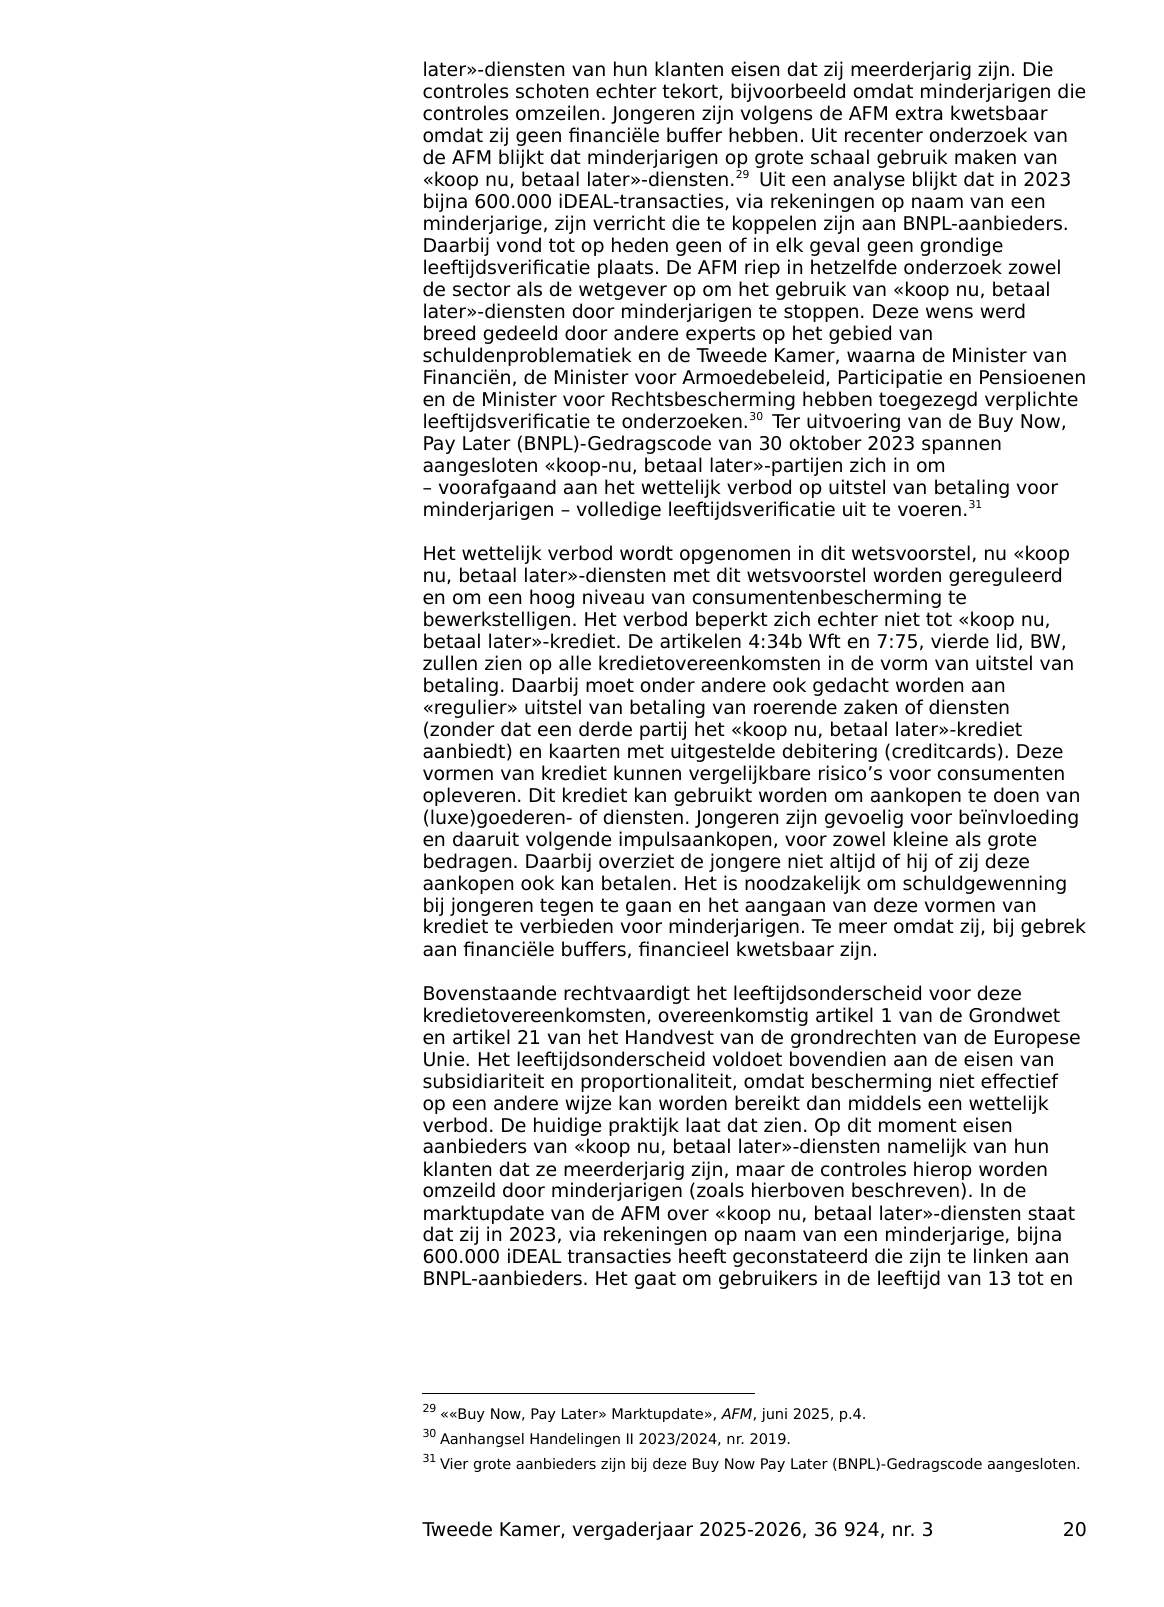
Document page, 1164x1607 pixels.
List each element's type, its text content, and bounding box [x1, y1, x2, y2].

text Bovenstaande rechtvaardigt het leeftijdsonderscheid voor deze kredietovereenkomsten, overeenkomstig artikel 1 van de Grondwet en artikel 21 van het Handvest van de grondrechten van de Europese Unie. Het leeftijdsonderscheid voldoet bovendien aan de eisen van subsidiariteit en proportionaliteit, omdat bescherming niet effectief op een andere wijze kan worden bereikt dan middels een wettelijk verbod. De huidige praktijk laat dat zien. Op dit moment eisen aanbieders van «koop nu, betaal later»-diensten namelijk van hun klanten dat ze meerderjarig zijn, maar de controles hierop worden omzeild door minderjarigen (zoals hierboven beschreven). In de marktupdate van de AFM over «koop nu, betaal later»-diensten staat dat zij in 2023, via rekeningen op naam van een minderjarige, bijna 600.000 iDEAL transacties heeft geconstateerd die zijn te linken aan BNPL-aanbieders. Het gaat om gebruikers in de leeftijd van 13 tot en [422, 983, 1087, 1334]
text later»-diensten van hun klanten eisen dat zij meerderjarig zijn. Die controles schoten echter tekort, bijvoorbeeld omdat minderjarigen die controles omzeilen. Jongeren zijn volgens de AFM extra kwetsbaar omdat zij geen financiële buffer hebben. Uit recenter onderzoek van de AFM blijkt dat minderjarigen op grote schaal gebruik maken van «koop nu, betaal later»-diensten. Uit een analyse blijkt dat in 2023 bijna 600.000 iDEAL-transacties, via rekeningen op naam van een minderjarige, zijn verricht die te koppelen zijn aan BNPL-aanbieders. Daarbij vond tot op heden geen of in elk geval geen grondige leeftijdsverificatie plaats. De AFM riep in hetzelfde onderzoek zowel de sector als de wetgever op om het gebruik van «koop nu, betaal later»-diensten door minderjarigen te stoppen. Deze wens werd breed gedeeld door andere experts op het gebied van schuldenproblematiek en de Tweede Kamer, waarna de Minister van Financiën, de Minister voor Armoedebeleid, Participatie en Pensioenen en de Minister voor Rechtsbescherming hebben toegezegd verplichte leeftijdsverificatie te onderzoeken. Ter uitvoering van de Buy Now, Pay Later (BNPL)-Gedragscode van 30 oktober 2023 spannen aangesloten «koop-nu, betaal later»-partijen zich in om – voorafgaand aan het wettelijk verbod op uitstel van betaling voor minderjarigen – volledige leeftijdsverificatie uit te voeren. [422, 59, 1087, 521]
text Aanhangsel Handelingen II 2023/2024, nr. 2019. [422, 1427, 1087, 1449]
text ««Buy Now, Pay Later» Marktupdate», AFM, juni 2025, p.4. [422, 1402, 1087, 1424]
text Vier grote aanbieders zijn bij deze Buy Now Pay Later (BNPL)-Gedragscode aangesloten. [422, 1452, 1087, 1474]
text Het wettelijk verbod wordt opgenomen in dit wetsvoorstel, nu «koop nu, betaal later»-diensten met dit wetsvoorstel worden gereguleerd en om een hoog niveau van consumentenbescherming te bewerkstelligen. Het verbod beperkt zich echter niet tot «koop nu, betaal later»-krediet. De artikelen 4:34b Wft en 7:75, vierde lid, BW, zullen zien op alle kredietovereenkomsten in de vorm van uitstel van betaling. Daarbij moet onder andere ook gedacht worden aan «regulier» uitstel van betaling van roerende zaken of diensten (zonder dat een derde partij het «koop nu, betaal later»-krediet aanbiedt) en kaarten met uitgestelde debitering (creditcards). Deze vormen van krediet kunnen vergelijkbare risico’s voor consumenten opleveren. Dit krediet kan gebruikt worden om aankopen te doen van (luxe)goederen- of diensten. Jongeren zijn gevoelig voor beïnvloeding en daaruit volgende impulsaankopen, voor zowel kleine als grote bedragen. Daarbij overziet de jongere niet altijd of hij of zij deze aankopen ook kan betalen. Het is noodzakelijk om schuldgewenning bij jongeren tegen te gaan en het aangaan van deze vormen van krediet te verbieden voor minderjarigen. Te meer omdat zij, bij gebrek aan financiële buffers, financieel kwetsbaar zijn. [422, 543, 1087, 960]
